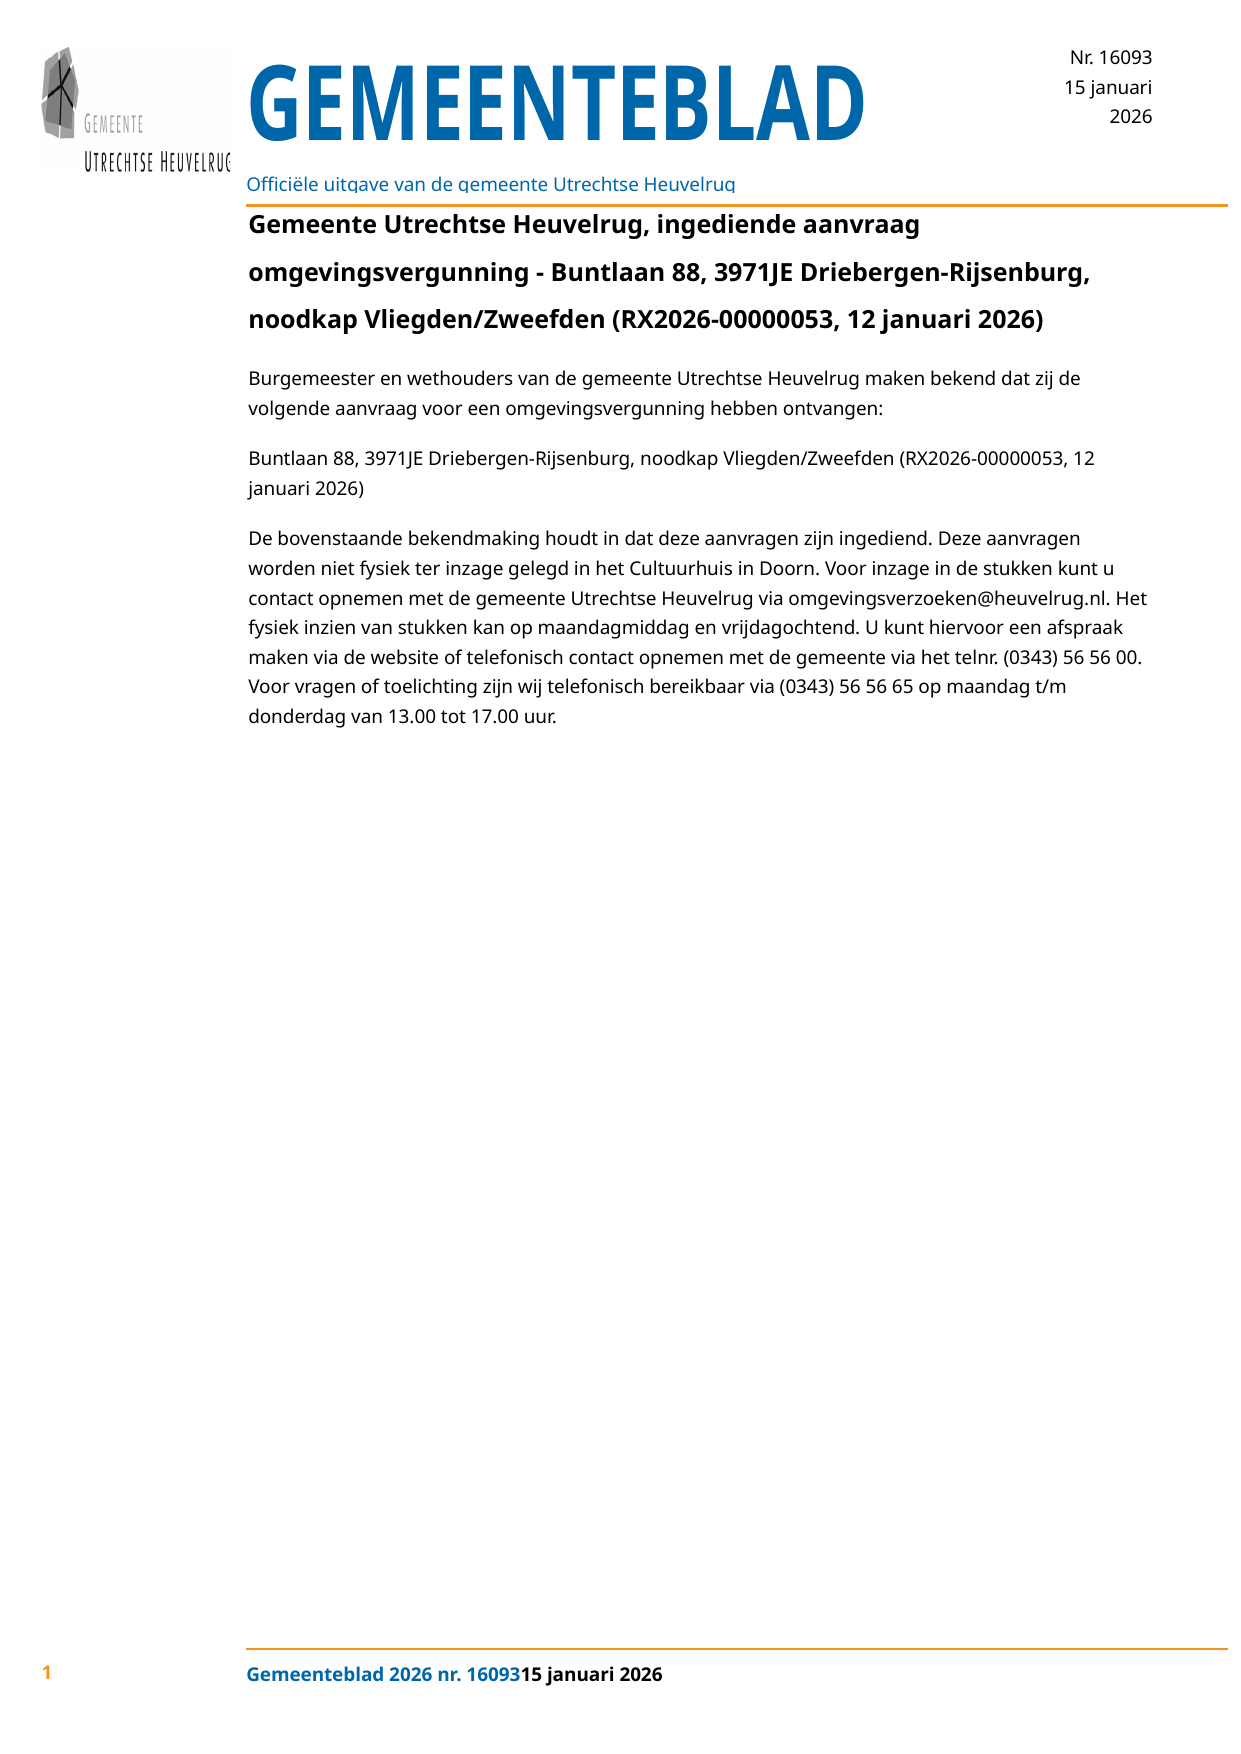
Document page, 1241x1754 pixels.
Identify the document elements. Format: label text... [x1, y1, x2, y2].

text Burgemeester en wethouders van de gemeente Utrechtse Heuvelrug maken bekend dat zij de volgende aanvraag voor een omgevingsvergunning hebben ontvangen: [248, 366, 1152, 421]
text De bovenstaande bekendmaking houdt in dat deze aanvragen zijn ingediend. Deze aanvragen worden niet fysiek ter inzage gelegd in het Cultuurhuis in Doorn. Voor inzage in de stukken kunt u contact opnemen met de gemeente Utrechtse Heuvelrug via omgevingsverzoeken@heuvelrug.nl. Het fysiek inzien van stukken kan op maandagmiddag en vrijdagochtend. U kunt hiervoor een afspraak maken via de website of telefonisch contact opnemen met de gemeente via het telnr. (0343) 56 56 00. Voor vragen of toelichting zijn wij telefonisch bereikbaar via (0343) 56 56 65 op maandag t/m donderdag van 13.00 tot 17.00 uur. [248, 526, 1152, 729]
text Buntlaan 88, 3971JE Driebergen-Rijsenburg, noodkap Vliegden/Zweefden (RX2026-00000053, 12 januari 2026) [248, 446, 1152, 501]
text Gemeente Utrechtse Heuvelrug, ingediende aanvraag omgevingsvergunning - Buntlaan 88, 3971JE Driebergen-Rijsenburg, noodkap Vliegden/Zweefden (RX2026-00000053, 12 januari 2026) [248, 207, 1152, 336]
picture [41, 47, 231, 172]
